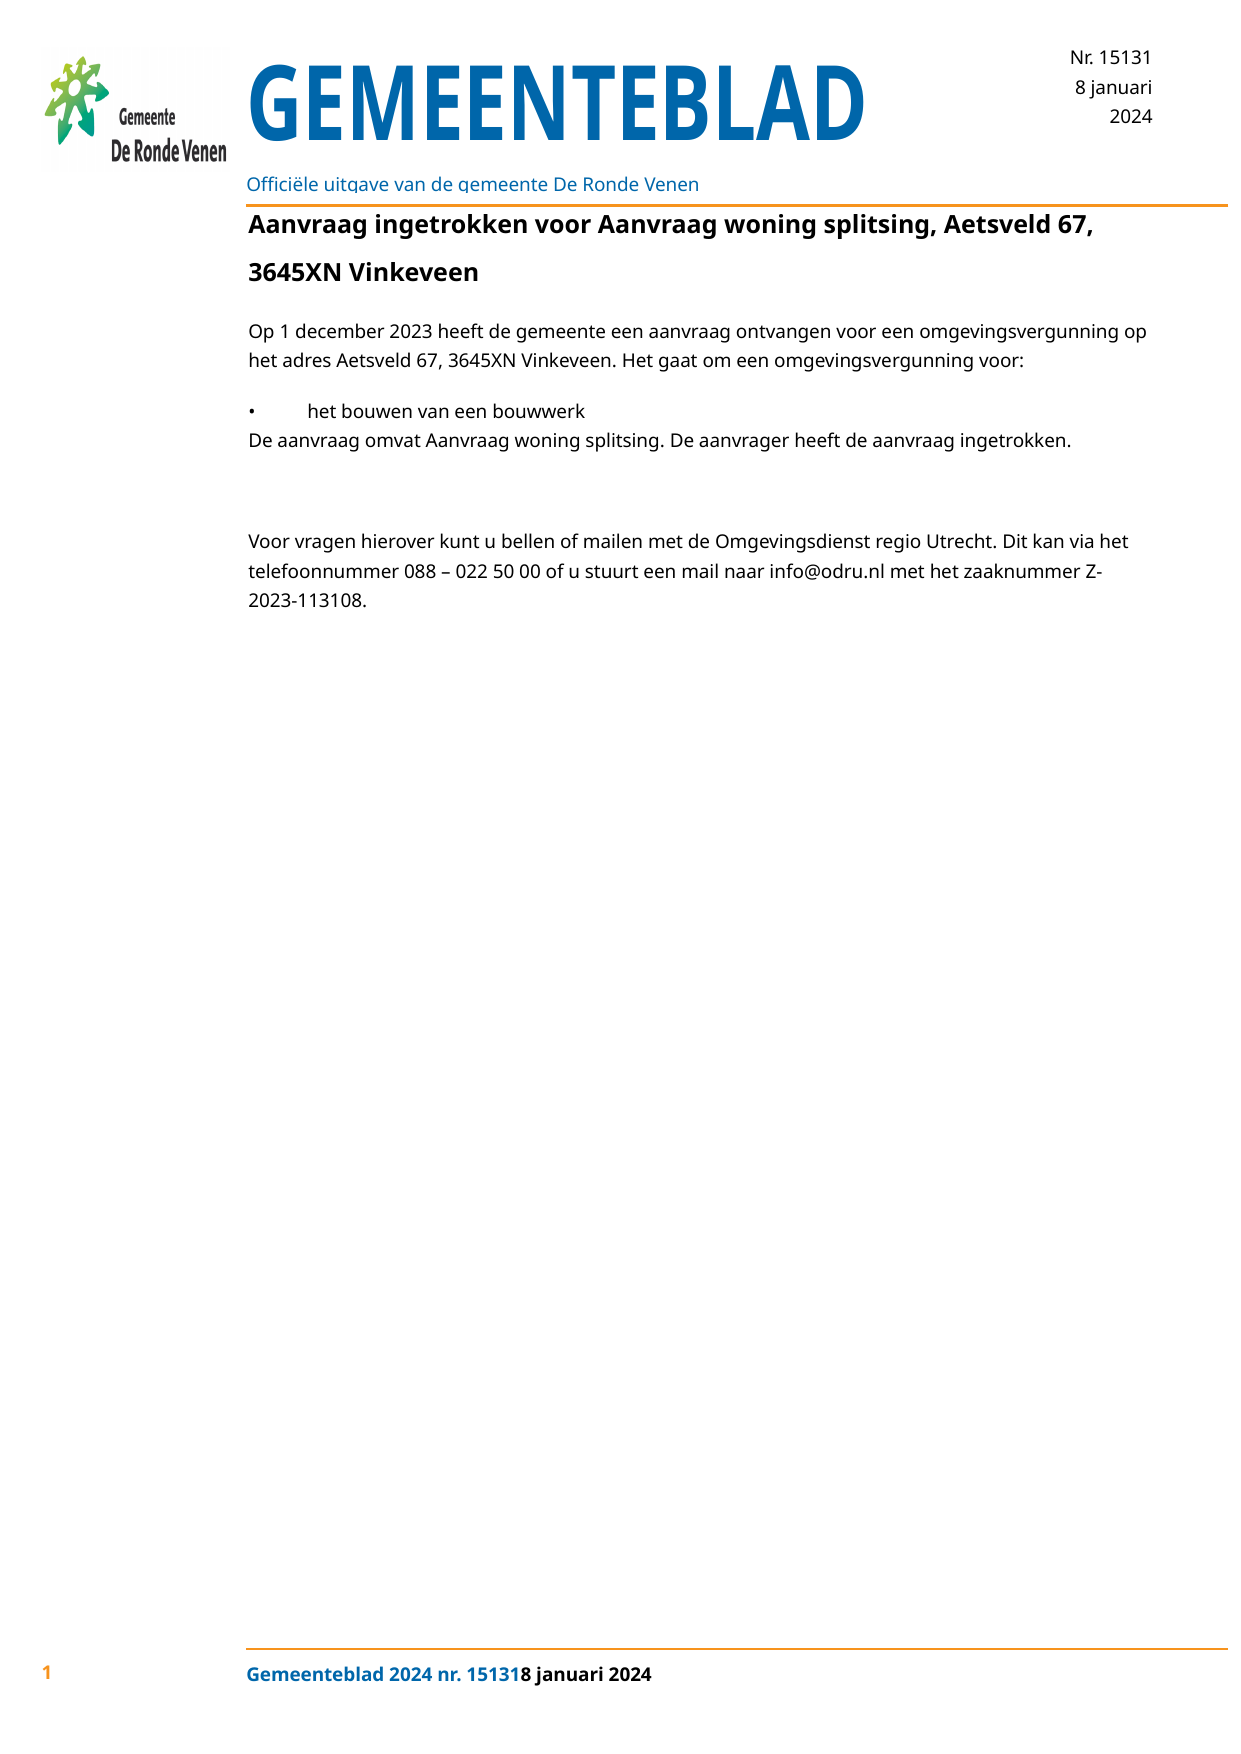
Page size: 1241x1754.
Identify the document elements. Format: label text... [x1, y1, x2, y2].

text Aanvraag ingetrokken voor Aanvraag woning splitsing, Aetsveld 67, 3645XN Vinkeveen [248, 207, 1152, 288]
text De aanvraag omvat Aanvraag woning splitsing. De aanvrager heeft de aanvraag ingetrokken. [248, 427, 1152, 453]
text Voor vragen hierover kunt u bellen of mailen met de Omgevingsdienst regio Utrecht. Dit kan via het telefoonnummer 088 – 022 50 00 of u stuurt een mail naar info@odru.nl met het zaaknummer Z-2023-113108. [248, 528, 1152, 613]
text Op 1 december 2023 heeft de gemeente een aanvraag ontvangen voor een omgevingsvergunning op het adres Aetsveld 67, 3645XN Vinkeveen. Het gaat om een omgevingsvergunning voor: [248, 318, 1152, 373]
picture [41, 47, 231, 172]
list het bouwen van een bouwwerk [248, 398, 1152, 424]
